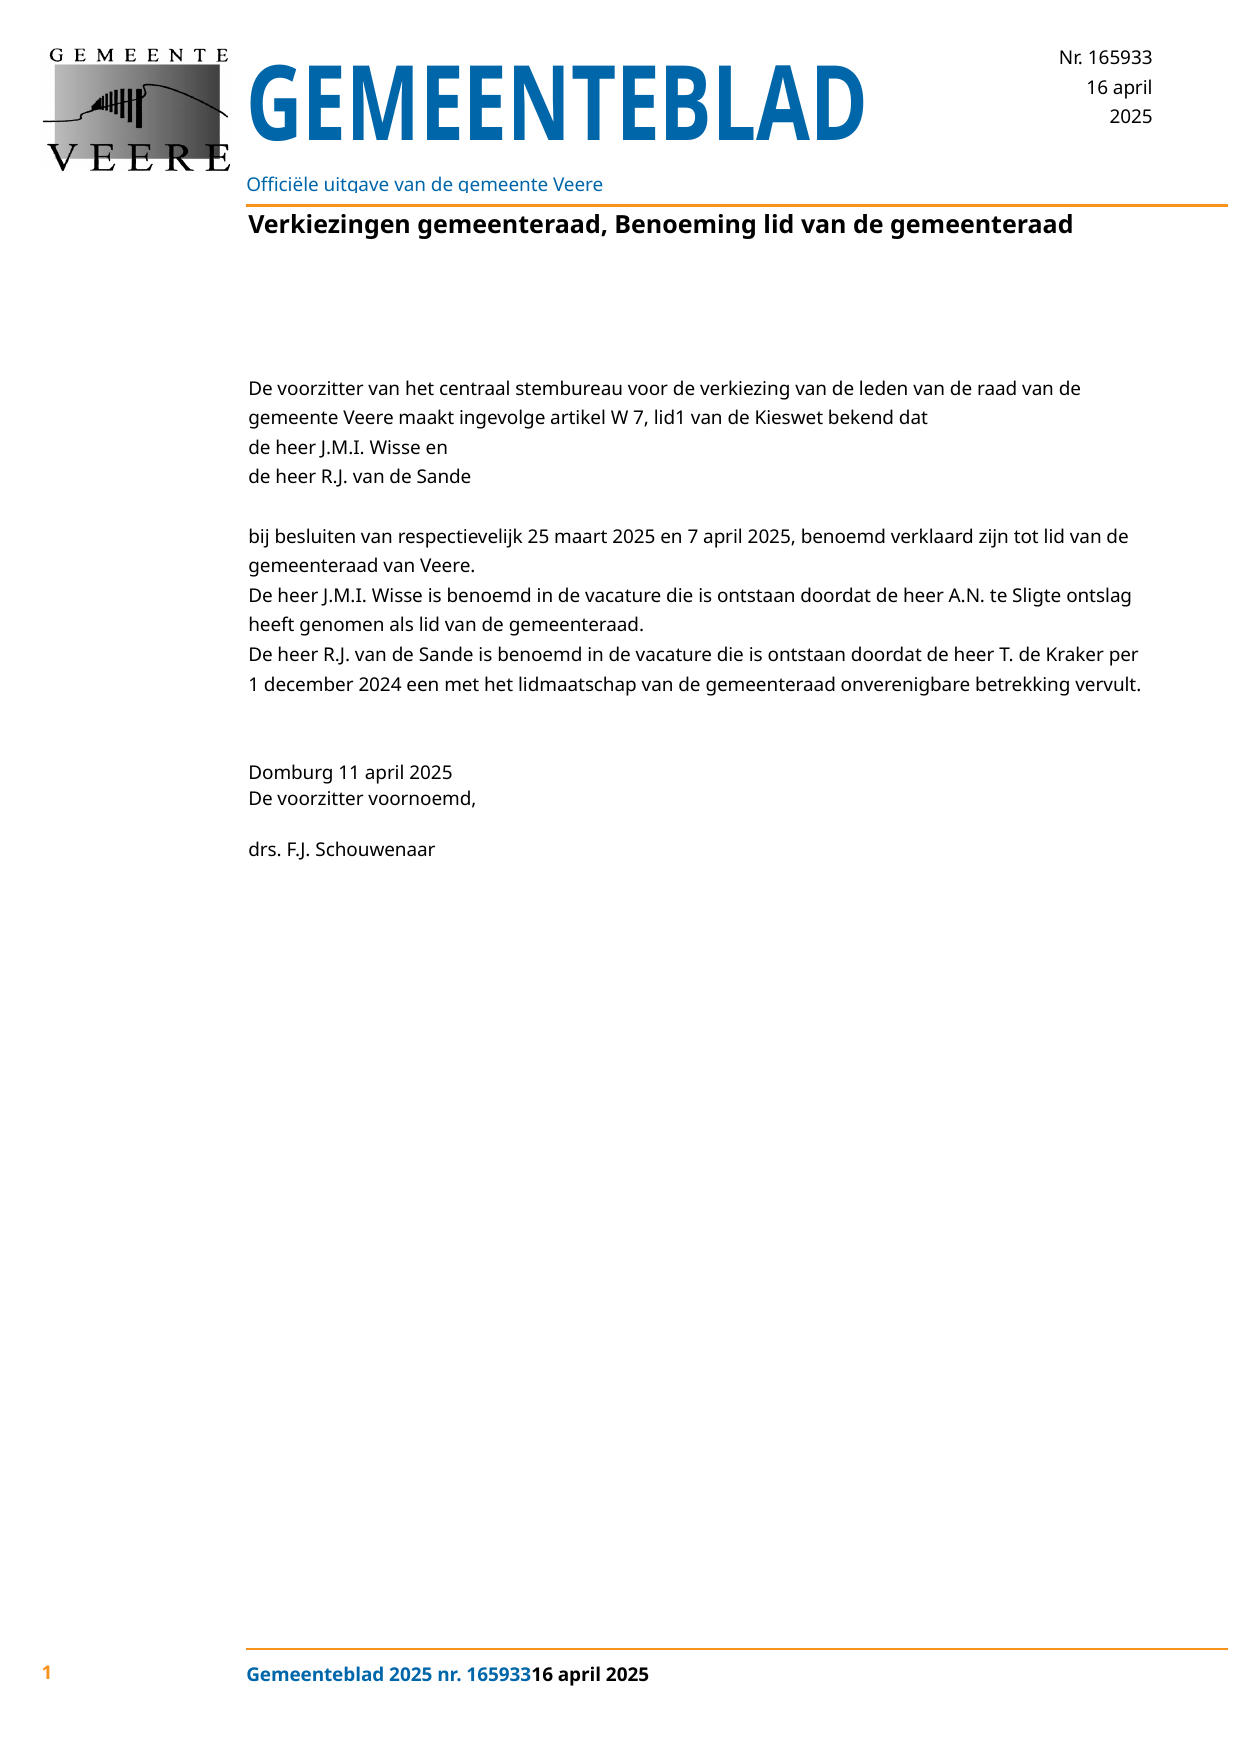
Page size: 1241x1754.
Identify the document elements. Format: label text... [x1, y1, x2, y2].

text De voorzitter van het centraal stembureau voor de verkiezing van de leden van de raad van de gemeente Veere maakt ingevolge artikel W 7, lid1 van de Kieswet bekend dat [248, 375, 1152, 430]
text de heer J.M.I. Wisse en [248, 434, 1152, 460]
text De heer R.J. van de Sande is benoemd in de vacature die is ontstaan doordat de heer T. de Kraker per 1 december 2024 een met het lidmaatschap van de gemeenteraad onverenigbare betrekking vervult. [248, 641, 1152, 696]
text De voorzitter voornoemd, [248, 785, 1152, 811]
text drs. F.J. Schouwenaar [248, 837, 1152, 862]
text Verkiezingen gemeenteraad, Benoeming lid van de gemeenteraad [248, 207, 1152, 241]
text bij besluiten van respectievelijk 25 maart 2025 en 7 april 2025, benoemd verklaard zijn tot lid van de gemeenteraad van Veere. [248, 523, 1152, 578]
text De heer J.M.I. Wisse is benoemd in de vacature die is ontstaan doordat de heer A.N. te Sligte ontslag heeft genomen als lid van de gemeenteraad. [248, 582, 1152, 637]
picture [41, 47, 231, 172]
text de heer R.J. van de Sande [248, 464, 1152, 489]
text Domburg 11 april 2025 [248, 759, 1152, 785]
